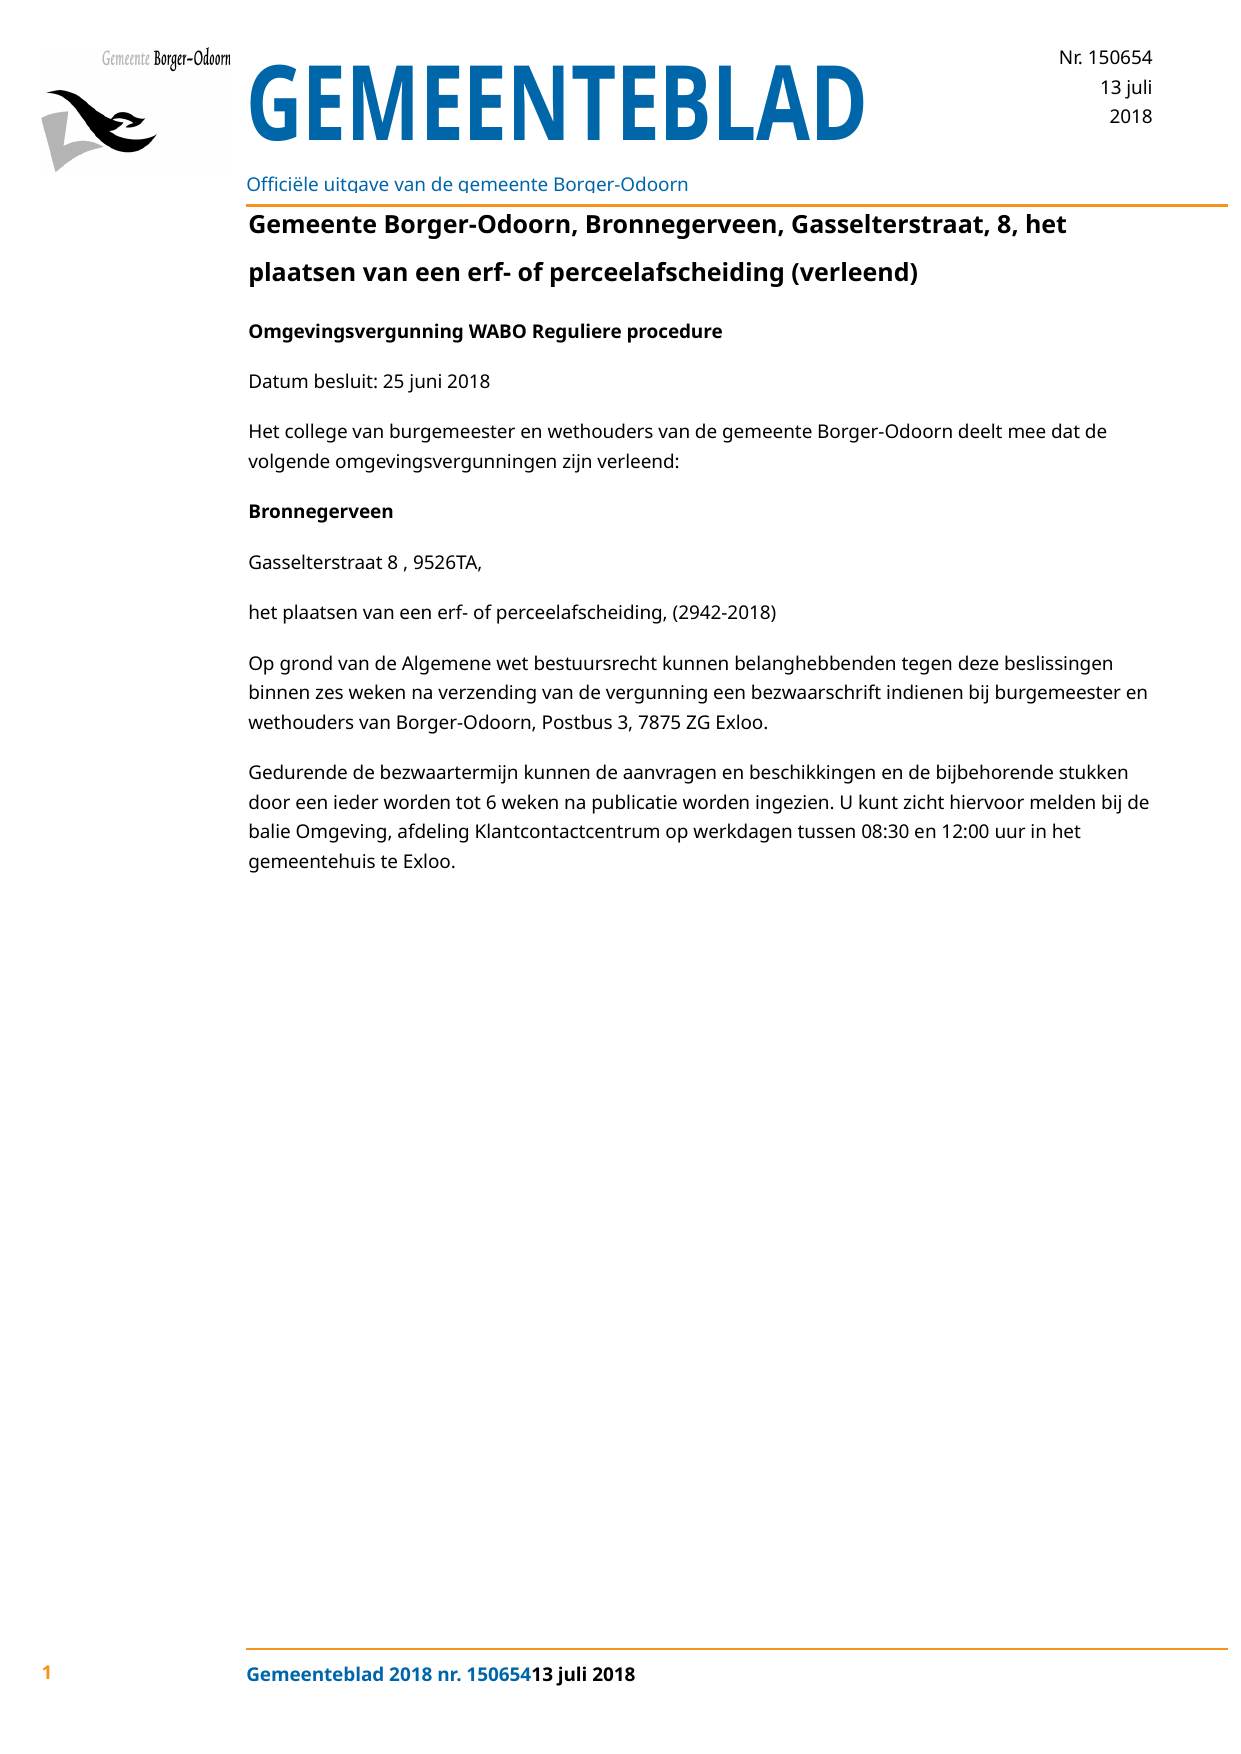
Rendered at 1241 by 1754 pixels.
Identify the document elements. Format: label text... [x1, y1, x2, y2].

text Gemeente Borger-Odoorn, Bronnegerveen, Gasselterstraat, 8, het plaatsen van een erf- of perceelafscheiding (verleend) [248, 207, 1152, 288]
text het plaatsen van een erf- of perceelafscheiding, (2942-2018) [248, 599, 1152, 625]
text Omgevingsvergunning WABO Reguliere procedure [248, 318, 1152, 344]
picture [41, 47, 231, 172]
text Datum besluit: 25 juni 2018 [248, 368, 1152, 394]
text Gasselterstraat 8 , 9526TA, [248, 549, 1152, 575]
text Het college van burgemeester en wethouders van de gemeente Borger-Odoorn deelt mee dat de volgende omgevingsvergunningen zijn verleend: [248, 419, 1152, 474]
text Op grond van de Algemene wet bestuursrecht kunnen belanghebbenden tegen deze beslissingen binnen zes weken na verzending van de vergunning een bezwaarschrift indienen bij burgemeester en wethouders van Borger-Odoorn, Postbus 3, 7875 ZG Exloo. [248, 650, 1152, 735]
text Gedurende de bezwaartermijn kunnen de aanvragen en beschikkingen en de bijbehorende stukken door een ieder worden tot 6 weken na publicatie worden ingezien. U kunt zicht hiervoor melden bij de balie Omgeving, afdeling Klantcontactcentrum op werkdagen tussen 08:30 en 12:00 uur in het gemeentehuis te Exloo. [248, 759, 1152, 874]
text Bronnegerveen [248, 499, 1152, 524]
